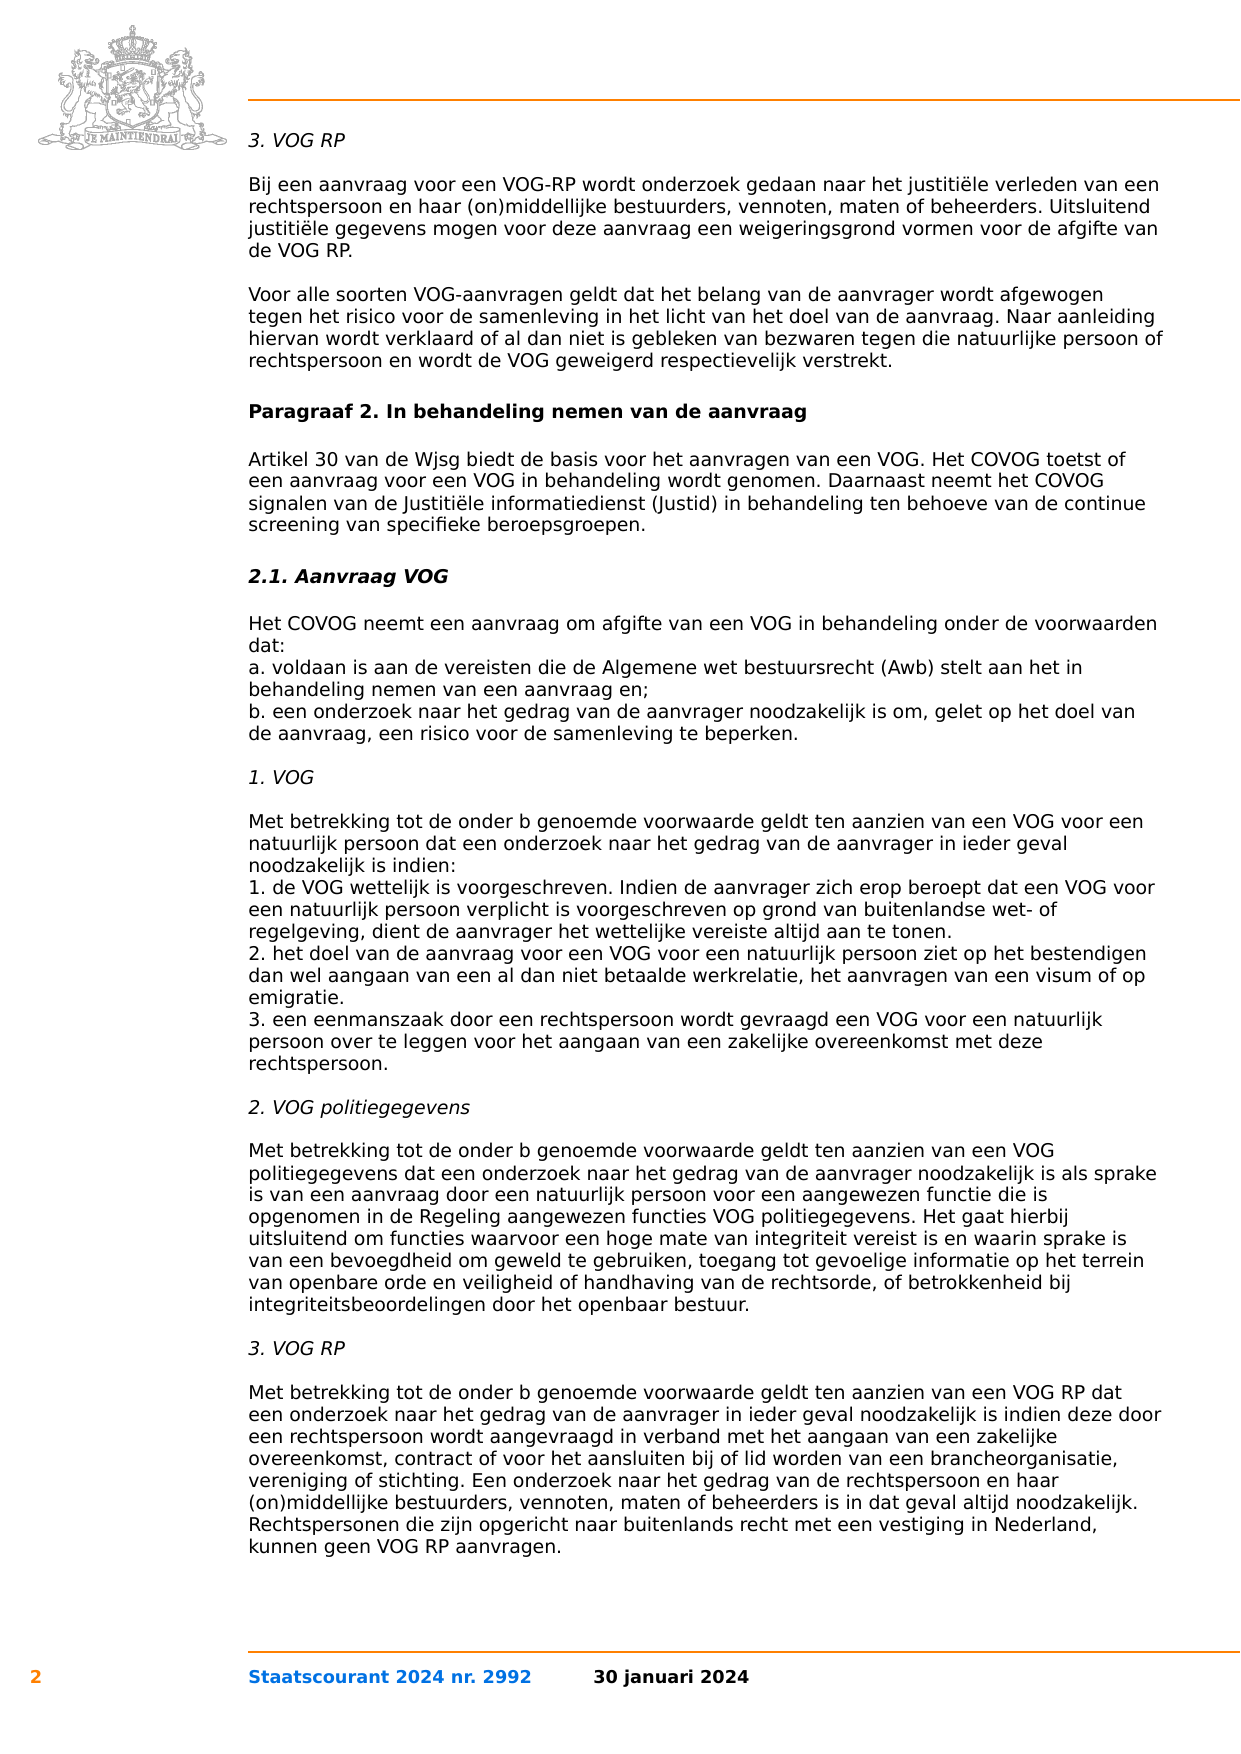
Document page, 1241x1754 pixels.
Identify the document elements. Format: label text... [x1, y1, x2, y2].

text Met betrekking tot de onder b genoemde voorwaarde geldt ten aanzien van een VOG politiegegevens dat een onderzoek naar het gedrag van de aanvrager noodzakelijk is als sprake is van een aanvraag door een natuurlijk persoon voor een aangewezen functie die is opgenomen in de Regeling aangewezen functies VOG politiegegevens. Het gaat hierbij uitsluitend om functies waarvoor een hoge mate van integriteit vereist is en waarin sprake is van een bevoegdheid om geweld te gebruiken, toegang tot gevoelige informatie op het terrein van openbare orde en veiligheid of handhaving van de rechtsorde, of betrokkenheid bij integriteitsbeoordelingen door het openbaar bestuur. [248, 1140, 1163, 1316]
text Voor alle soorten VOG-aanvragen geldt dat het belang van de aanvrager wordt afgewogen tegen het risico voor de samenleving in het licht van het doel van de aanvraag. Naar aanleiding hiervan wordt verklaard of al dan niet is gebleken van bezwaren tegen die natuurlijke persoon of rechtspersoon en wordt de VOG geweigerd respectievelijk verstrekt. [248, 283, 1163, 371]
text Bij een aanvraag voor een VOG-RP wordt onderzoek gedaan naar het justitiële verleden van een rechtspersoon en haar (on)middellijke bestuurders, vennoten, maten of beheerders. Uitsluitend justitiële gegevens mogen voor deze aanvraag een weigeringsgrond vormen voor de afgifte van de VOG RP. [248, 174, 1163, 262]
text Met betrekking tot de onder b genoemde voorwaarde geldt ten aanzien van een VOG RP dat een onderzoek naar het gedrag van de aanvrager in ieder geval noodzakelijk is indien deze door een rechtspersoon wordt aangevraagd in verband met het aangaan van een zakelijke overeenkomst, contract of voor het aansluiten bij of lid worden van een brancheorganisatie, vereniging of stichting. Een onderzoek naar het gedrag van de rechtspersoon en haar (on)middellijke bestuurders, vennoten, maten of beheerders is in dat geval altijd noodzakelijk. Rechtspersonen die zijn opgericht naar buitenlands recht met een vestiging in Nederland, kunnen geen VOG RP aanvragen. [248, 1382, 1163, 1558]
subtitle 1. VOG [248, 767, 1163, 789]
subtitle 2.1. Aanvraag VOG [248, 566, 1163, 588]
text 1. de VOG wettelijk is voorgeschreven. Indien de aanvrager zich erop beroept dat een VOG voor een natuurlijk persoon verplicht is voorgeschreven op grond van buitenlandse wet- of regelgeving, dient de aanvrager het wettelijke vereiste altijd aan te tonen. [248, 877, 1163, 943]
text 2. het doel van de aanvraag voor een VOG voor een natuurlijk persoon ziet op het bestendigen dan wel aangaan van een al dan niet betaalde werkrelatie, het aanvragen van een visum of op emigratie. [248, 943, 1163, 1009]
subtitle 3. VOG RP [248, 1338, 1163, 1360]
subtitle Paragraaf 2. In behandeling nemen van de aanvraag [248, 401, 1163, 423]
subtitle 2. VOG politiegegevens [248, 1097, 1163, 1118]
subtitle 3. VOG RP [248, 130, 1163, 152]
text 3. een eenmanszaak door een rechtspersoon wordt gevraagd een VOG voor een natuurlijk persoon over te leggen voor het aangaan van een zakelijke overeenkomst met deze rechtspersoon. [248, 1009, 1163, 1075]
picture [38, 25, 227, 150]
text b. een onderzoek naar het gedrag van de aanvrager noodzakelijk is om, gelet op het doel van de aanvraag, een risico voor de samenleving te beperken. [248, 701, 1163, 745]
text Het COVOG neemt een aanvraag om afgifte van een VOG in behandeling onder de voorwaarden dat: [248, 613, 1163, 657]
text Artikel 30 van de Wjsg biedt de basis voor het aanvragen van een VOG. Het COVOG toetst of een aanvraag voor een VOG in behandeling wordt genomen. Daarnaast neemt het COVOG signalen van de Justitiële informatiedienst (Justid) in behandeling ten behoeve van de continue screening van specifieke beroepsgroepen. [248, 448, 1163, 536]
text Met betrekking tot de onder b genoemde voorwaarde geldt ten aanzien van een VOG voor een natuurlijk persoon dat een onderzoek naar het gedrag van de aanvrager in ieder geval noodzakelijk is indien: [248, 811, 1163, 877]
text a. voldaan is aan de vereisten die de Algemene wet bestuursrecht (Awb) stelt aan het in behandeling nemen van een aanvraag en; [248, 657, 1163, 701]
